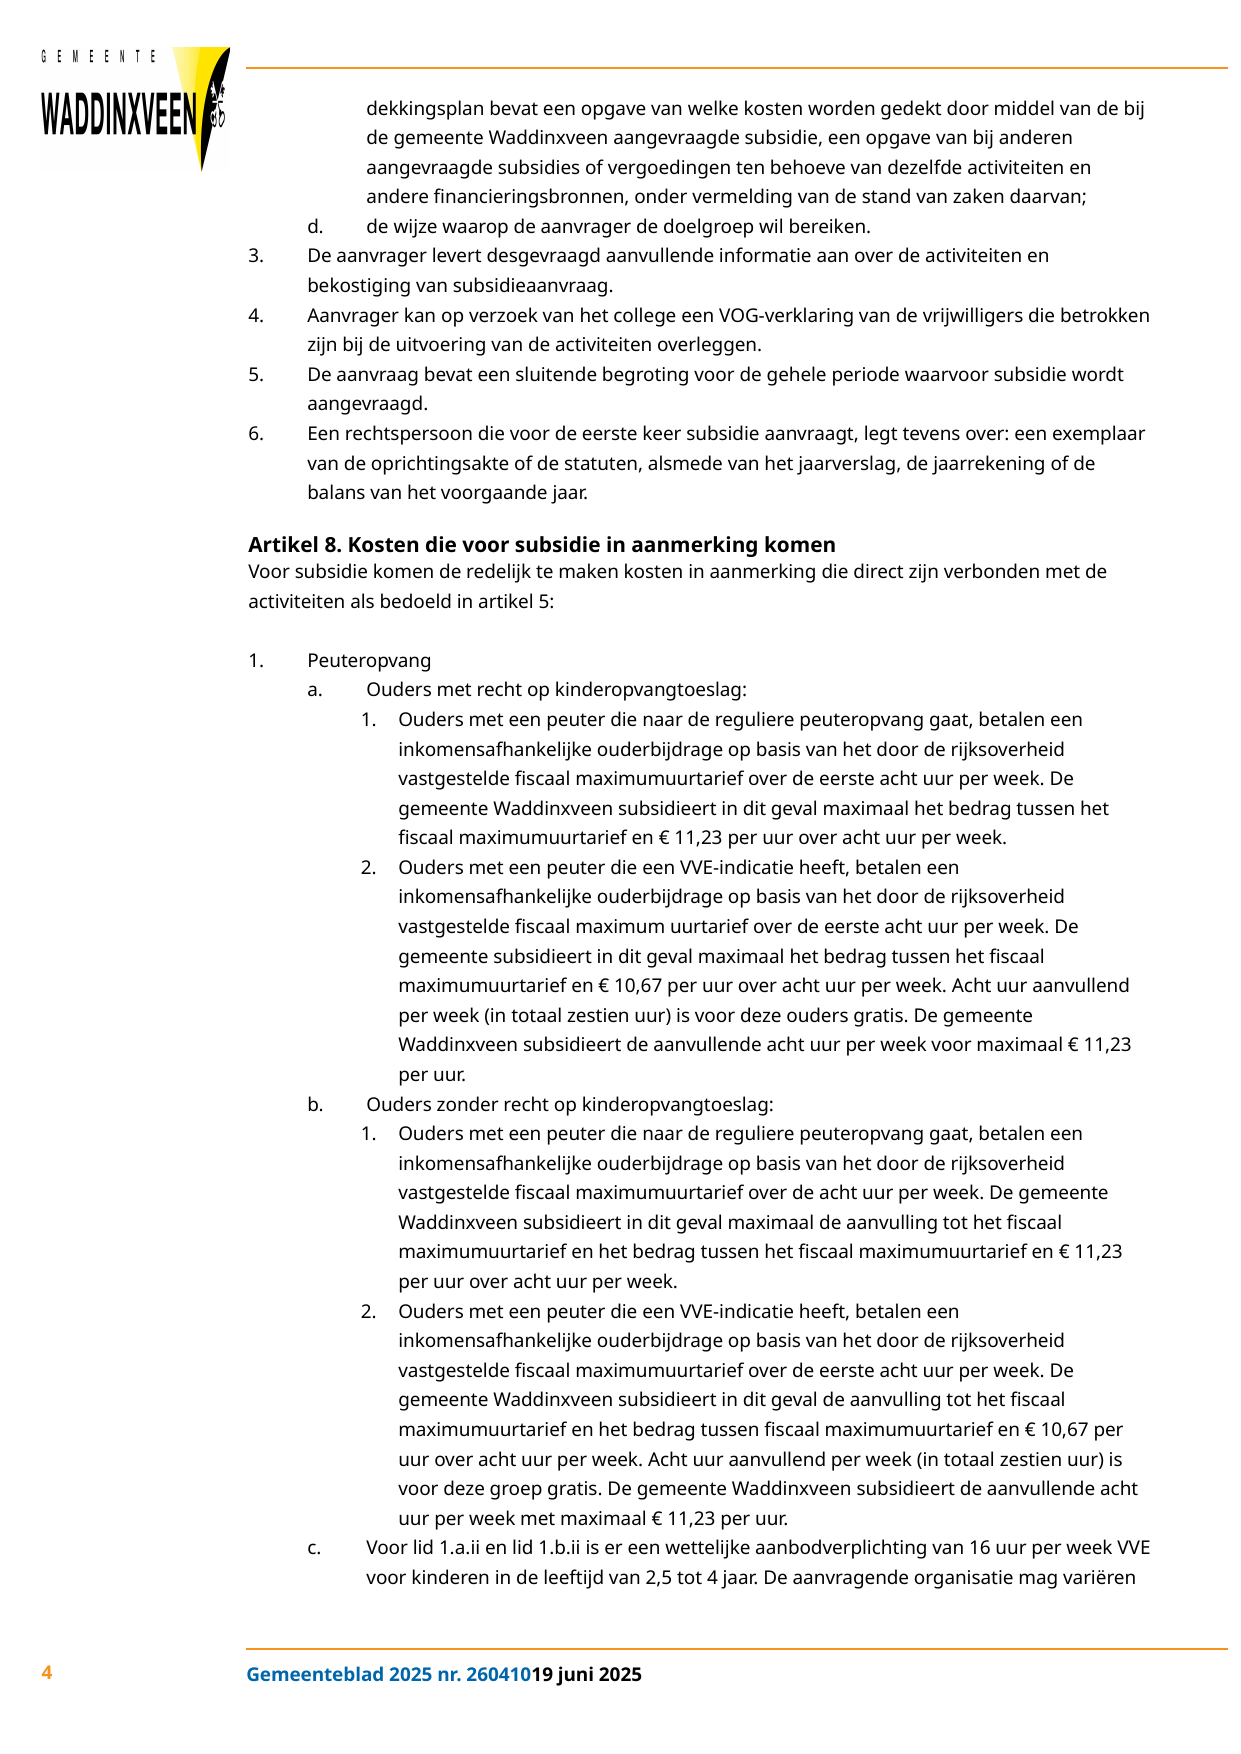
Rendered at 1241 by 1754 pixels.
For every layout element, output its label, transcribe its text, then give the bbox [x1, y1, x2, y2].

list Ouders met een peuter die naar de reguliere peuteropvang gaat, betalen een inkomensafhankelijke ouderbijdrage op basis van het door de rijksoverheid vastgestelde fiscaal maximumuurtarief over de eerste acht uur per week. De gemeente Waddinxveen subsidieert in dit geval maximaal het bedrag tussen het fiscaal maximumuurtarief en € 11,23 per uur over acht uur per week. [361, 706, 1152, 850]
list Ouders met een peuter die een VVE-indicatie heeft, betalen een inkomensafhankelijke ouderbijdrage op basis van het door de rijksoverheid vastgestelde fiscaal maximum uurtarief over de eerste acht uur per week. De gemeente subsidieert in dit geval maximaal het bedrag tussen het fiscaal maximumuurtarief en € 10,67 per uur over acht uur per week. Acht uur aanvullend per week (in totaal zestien uur) is voor deze ouders gratis. De gemeente Waddinxveen subsidieert de aanvullende acht uur per week voor maximaal € 11,23 per uur. [361, 854, 1152, 1087]
list Peuteropvang [248, 647, 1152, 673]
list Ouders met een peuter die een VVE-indicatie heeft, betalen een inkomensafhankelijke ouderbijdrage op basis van het door de rijksoverheid vastgestelde fiscaal maximumuurtarief over de eerste acht uur per week. De gemeente Waddinxveen subsidieert in dit geval de aanvulling tot het fiscaal maximumuurtarief en het bedrag tussen fiscaal maximumuurtarief en € 10,67 per uur over acht uur per week. Acht uur aanvullend per week (in totaal zestien uur) is voor deze groep gratis. De gemeente Waddinxveen subsidieert de aanvullende acht uur per week met maximaal € 11,23 per uur. [361, 1298, 1152, 1531]
text Voor subsidie komen de redelijk te maken kosten in aanmerking die direct zijn verbonden met de activiteiten als bedoeld in artikel 5: [248, 558, 1152, 613]
list Ouders met een peuter die naar de reguliere peuteropvang gaat, betalen een inkomensafhankelijke ouderbijdrage op basis van het door de rijksoverheid vastgestelde fiscaal maximumuurtarief over de acht uur per week. De gemeente Waddinxveen subsidieert in dit geval maximaal de aanvulling tot het fiscaal maximumuurtarief en het bedrag tussen het fiscaal maximumuurtarief en € 11,23 per uur over acht uur per week. [361, 1120, 1152, 1294]
text Artikel 8. Kosten die voor subsidie in aanmerking komen [248, 530, 1152, 558]
list Ouders zonder recht op kinderopvangtoeslag: [307, 1091, 1152, 1116]
list De aanvraag bevat een sluitende begroting voor de gehele periode waarvoor subsidie wordt aangevraagd. [248, 361, 1152, 416]
list Een rechtspersoon die voor de eerste keer subsidie aanvraagt, legt tevens over: een exemplaar van de oprichtingsakte of de statuten, alsmede van het jaarverslag, de jaarrekening of de balans van het voorgaande jaar. [248, 420, 1152, 505]
list Aanvrager kan op verzoek van het college een VOG-verklaring van de vrijwilligers die betrokken zijn bij de uitvoering van de activiteiten overleggen. [248, 302, 1152, 357]
list de wijze waarop de aanvrager de doelgroep wil bereiken. [307, 213, 1152, 239]
list dekkingsplan bevat een opgave van welke kosten worden gedekt door middel van de bij de gemeente Waddinxveen aangevraagde subsidie, een opgave van bij anderen aangevraagde subsidies of vergoedingen ten behoeve van dezelfde activiteiten en andere financieringsbronnen, onder vermelding van de stand van zaken daarvan; [307, 95, 1152, 209]
picture [41, 47, 231, 172]
list Ouders met recht op kinderopvangtoeslag: [307, 677, 1152, 702]
list De aanvrager levert desgevraagd aanvullende informatie aan over de activiteiten en bekostiging van subsidieaanvraag. [248, 243, 1152, 298]
list Voor lid 1.a.ii en lid 1.b.ii is er een wettelijke aanbodverplichting van 16 uur per week VVE voor kinderen in de leeftijd van 2,5 tot 4 jaar. De aanvragende organisatie mag variëren [307, 1534, 1152, 1590]
